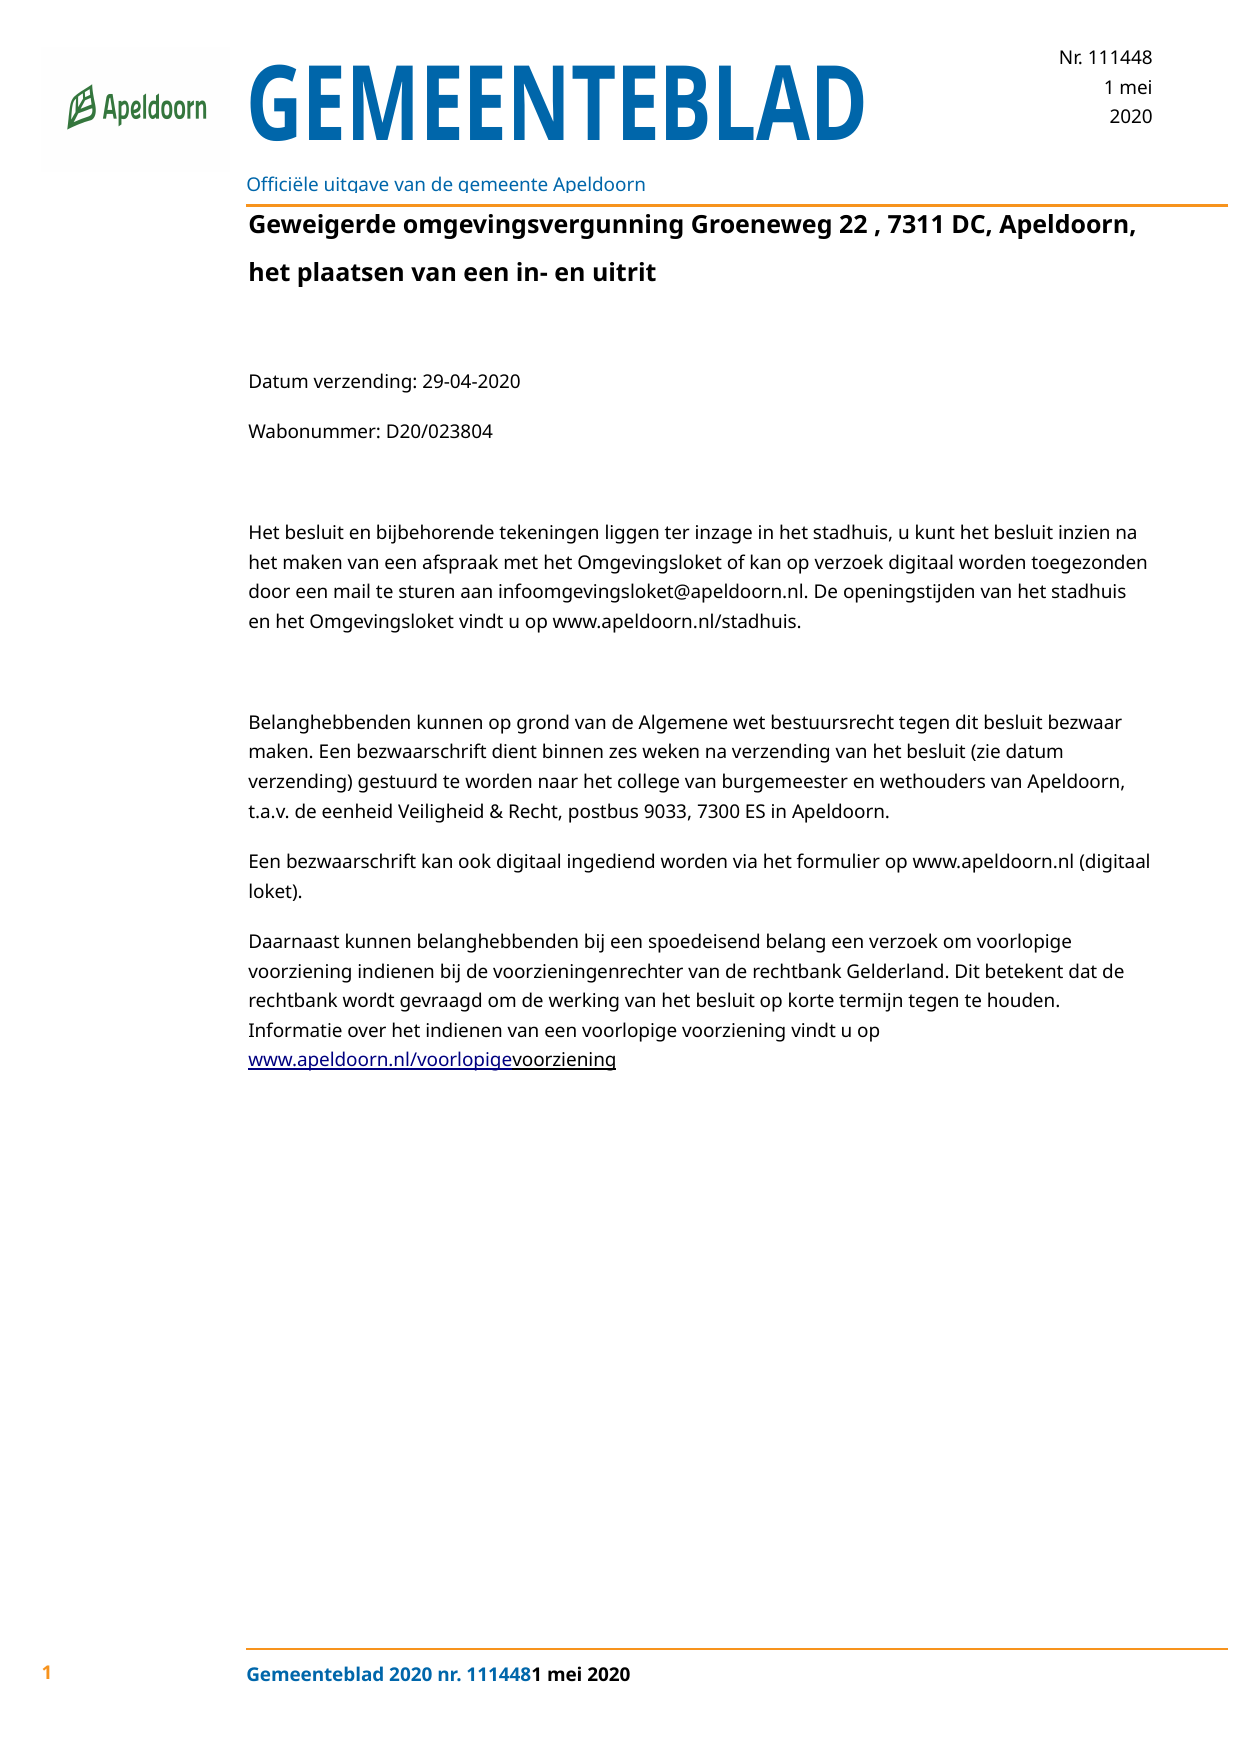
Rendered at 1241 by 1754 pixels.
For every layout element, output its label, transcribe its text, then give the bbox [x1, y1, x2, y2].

text Het besluit en bijbehorende tekeningen liggen ter inzage in het stadhuis, u kunt het besluit inzien na het maken van een afspraak met het Omgevingsloket of kan op verzoek digitaal worden toegezonden door een mail te sturen aan infoomgevingsloket@apeldoorn.nl. De openingstijden van het stadhuis en het Omgevingsloket vindt u op www.apeldoorn.nl/stadhuis. [248, 519, 1152, 634]
text Datum verzending: 29-04-2020 [248, 368, 1152, 394]
text Belanghebbenden kunnen op grond van de Algemene wet bestuursrecht tegen dit besluit bezwaar maken. Een bezwaarschrift dient binnen zes weken na verzending van het besluit (zie datum verzending) gestuurd te worden naar het college van burgemeester en wethouders van Apeldoorn, t.a.v. de eenheid Veiligheid & Recht, postbus 9033, 7300 ES in Apeldoorn. [248, 709, 1152, 824]
picture [41, 47, 231, 172]
text Daarnaast kunnen belanghebbenden bij een spoedeisend belang een verzoek om voorlopige voorziening indienen bij de voorzieningenrechter van de rechtbank Gelderland. Dit betekent dat de rechtbank wordt gevraagd om de werking van het besluit op korte termijn tegen te houden. Informatie over het indienen van een voorlopige voorziening vindt u op www.apeldoorn.nl/voorlopigevoorziening [248, 928, 1152, 1072]
text Geweigerde omgevingsvergunning Groeneweg 22 , 7311 DC, Apeldoorn, het plaatsen van een in- en uitrit [248, 207, 1152, 288]
text Een bezwaarschrift kan ook digitaal ingediend worden via het formulier op www.apeldoorn.nl (digitaal loket). [248, 848, 1152, 904]
text Wabonummer: D20/023804 [248, 419, 1152, 444]
